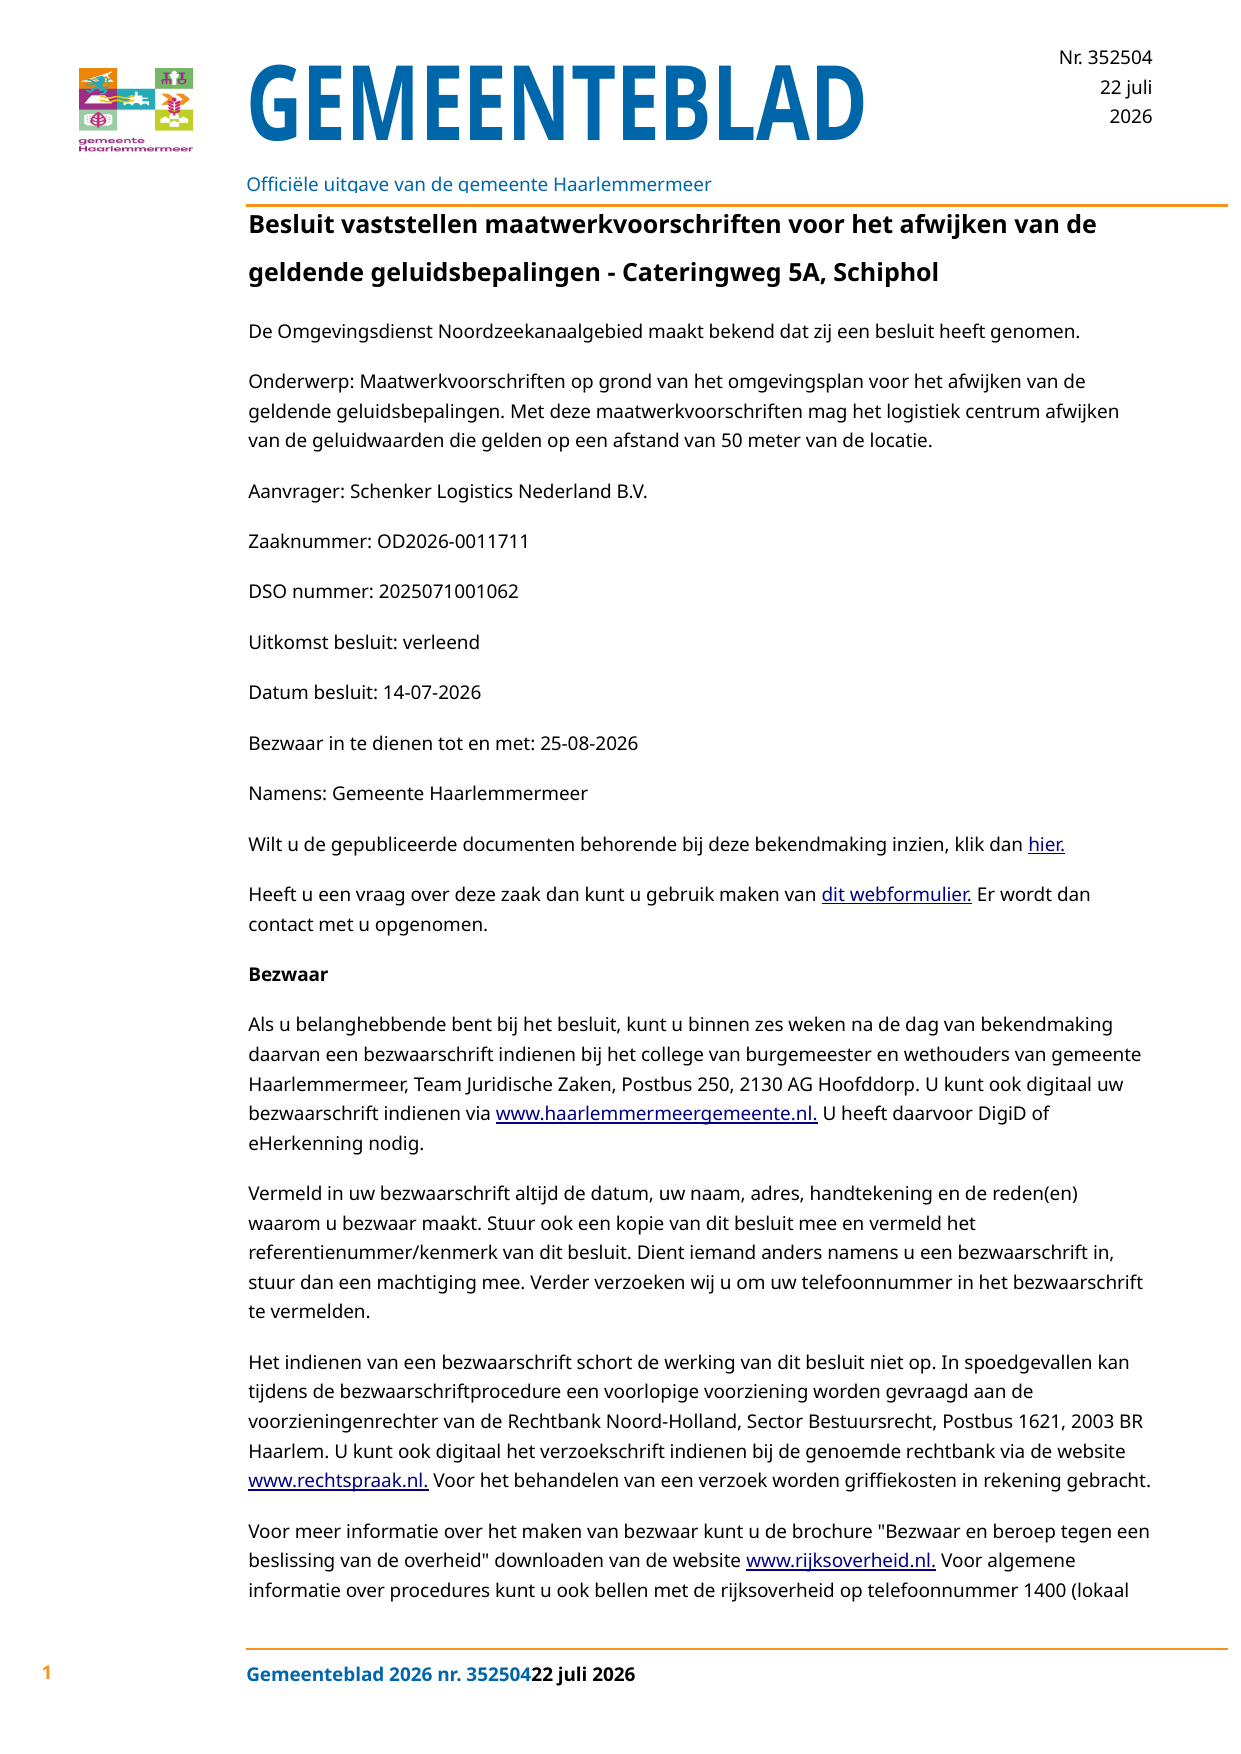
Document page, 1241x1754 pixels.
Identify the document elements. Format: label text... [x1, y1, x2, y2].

text Besluit vaststellen maatwerkvoorschriften voor het afwijken van de geldende geluidsbepalingen - Cateringweg 5A, Schiphol [248, 207, 1152, 288]
text Namens: Gemeente Haarlemmermeer [248, 780, 1152, 806]
text De Omgevingsdienst Noordzeekanaalgebied maakt bekend dat zij een besluit heeft genomen. [248, 318, 1152, 344]
text DSO nummer: 2025071001062 [248, 579, 1152, 604]
text Wilt u de gepubliceerde documenten behorende bij deze bekendmaking inzien, klik dan hier. [248, 831, 1152, 857]
text Het indienen van een bezwaarschrift schort de werking van dit besluit niet op. In spoedgevallen kan tijdens de bezwaarschriftprocedure een voorlopige voorziening worden gevraagd aan de voorzieningenrechter van de Rechtbank Noord-Holland, Sector Bestuursrecht, Postbus 1621, 2003 BR Haarlem. U kunt ook digitaal het verzoekschrift indienen bij de genoemde rechtbank via de website www.rechtspraak.nl. Voor het behandelen van een verzoek worden griffiekosten in rekening gebracht. [248, 1349, 1152, 1493]
text Onderwerp: Maatwerkvoorschriften op grond van het omgevingsplan voor het afwijken van de geldende geluidsbepalingen. Met deze maatwerkvoorschriften mag het logistiek centrum afwijken van de geluidwaarden die gelden op een afstand van 50 meter van de locatie. [248, 368, 1152, 453]
text Uitkomst besluit: verleend [248, 629, 1152, 655]
text Vermeld in uw bezwaarschrift altijd de datum, uw naam, adres, handtekening en de reden(en) waarom u bezwaar maakt. Stuur ook een kopie van dit besluit mee en vermeld het referentienummer/kenmerk van dit besluit. Dient iemand anders namens u een bezwaarschrift in, stuur dan een machtiging mee. Verder verzoeken wij u om uw telefoonnummer in het bezwaarschrift te vermelden. [248, 1180, 1152, 1324]
text Bezwaar [248, 961, 1152, 987]
text Als u belanghebbende bent bij het besluit, kunt u binnen zes weken na de dag van bekendmaking daarvan een bezwaarschrift indienen bij het college van burgemeester en wethouders van gemeente Haarlemmermeer, Team Juridische Zaken, Postbus 250, 2130 AG Hoofddorp. U kunt ook digitaal uw bezwaarschrift indienen via www.haarlemmermeergemeente.nl. U heeft daarvoor DigiD of eHerkenning nodig. [248, 1012, 1152, 1156]
text Aanvrager: Schenker Logistics Nederland B.V. [248, 478, 1152, 504]
text Zaaknummer: OD2026-0011711 [248, 528, 1152, 554]
picture [41, 47, 231, 172]
text Heeft u een vraag over deze zaak dan kunt u gebruik maken van dit webformulier. Er wordt dan contact met u opgenomen. [248, 881, 1152, 937]
text Bezwaar in te dienen tot en met: 25-08-2026 [248, 730, 1152, 756]
text Voor meer informatie over het maken van bezwaar kunt u de brochure "Bezwaar en beroep tegen een beslissing van de overheid" downloaden van de website www.rijksoverheid.nl. Voor algemene informatie over procedures kunt u ook bellen met de rijksoverheid op telefoonnummer 1400 (lokaal [248, 1518, 1152, 1603]
text Datum besluit: 14-07-2026 [248, 679, 1152, 705]
